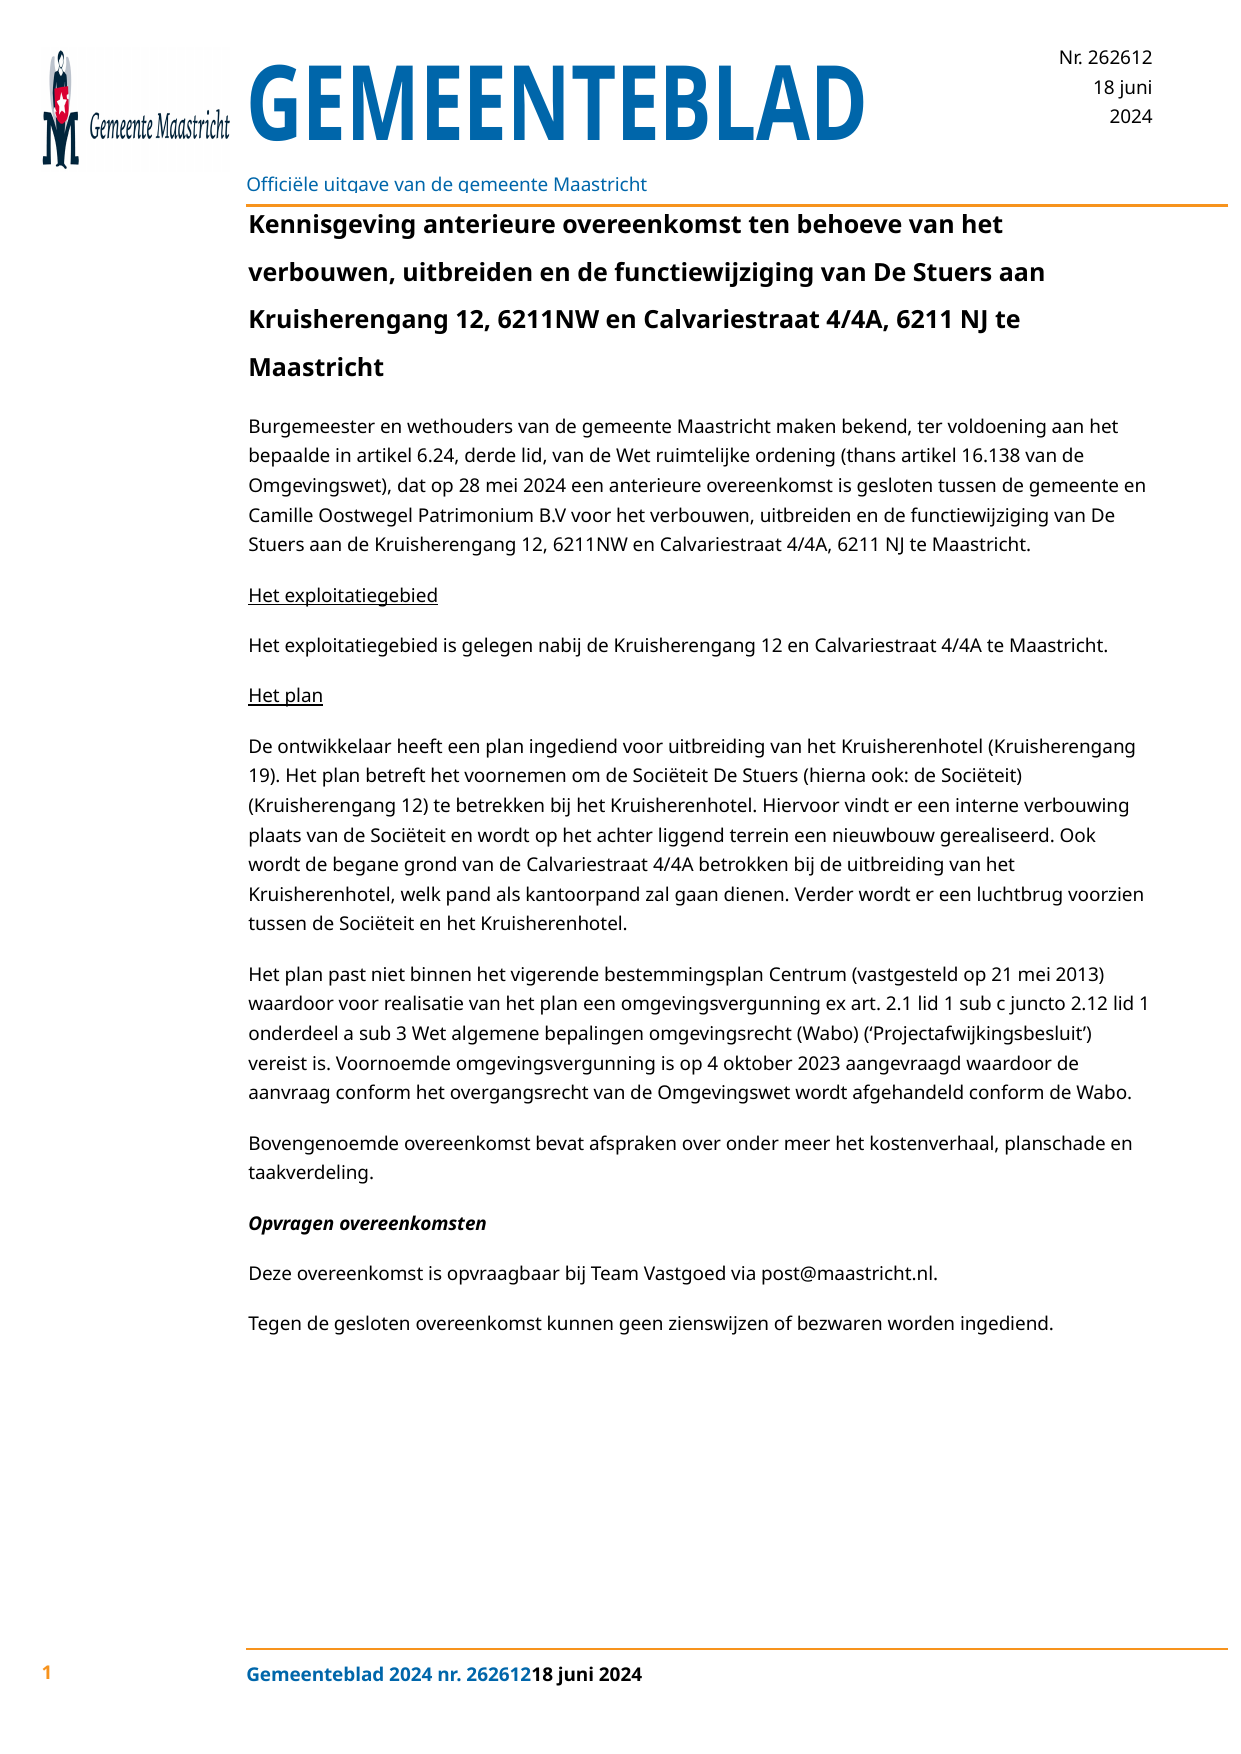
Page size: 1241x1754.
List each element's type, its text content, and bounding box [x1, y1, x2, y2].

text Opvragen overeenkomsten [248, 1210, 1152, 1236]
text Het plan past niet binnen het vigerende bestemmingsplan Centrum (vastgesteld op 21 mei 2013) waardoor voor realisatie van het plan een omgevingsvergunning ex art. 2.1 lid 1 sub c juncto 2.12 lid 1 onderdeel a sub 3 Wet algemene bepalingen omgevingsrecht (Wabo) (‘Projectafwijkingsbesluit’) vereist is. Voornoemde omgevingsvergunning is op 4 oktober 2023 aangevraagd waardoor de aanvraag conform het overgangsrecht van de Omgevingswet wordt afgehandeld conform de Wabo. [248, 961, 1152, 1105]
text Burgemeester en wethouders van de gemeente Maastricht maken bekend, ter voldoening aan het bepaalde in artikel 6.24, derde lid, van de Wet ruimtelijke ordening (thans artikel 16.138 van de Omgevingswet), dat op 28 mei 2024 een anterieure overeenkomst is gesloten tussen de gemeente en Camille Oostwegel Patrimonium B.V voor het verbouwen, uitbreiden en de functiewijziging van De Stuers aan de Kruisherengang 12, 6211NW en Calvariestraat 4/4A, 6211 NJ te Maastricht. [248, 413, 1152, 557]
picture [41, 47, 231, 172]
text Tegen de gesloten overeenkomst kunnen geen zienswijzen of bezwaren worden ingediend. [248, 1311, 1152, 1336]
text Deze overeenkomst is opvraagbaar bij Team Vastgoed via post@maastricht.nl. [248, 1260, 1152, 1286]
text Het exploitatiegebied is gelegen nabij de Kruisherengang 12 en Calvariestraat 4/4A te Maastricht. [248, 632, 1152, 658]
text Het plan [248, 683, 1152, 708]
text Bovengenoemde overeenkomst bevat afspraken over onder meer het kostenverhaal, planschade en taakverdeling. [248, 1130, 1152, 1185]
text Het exploitatiegebied [248, 582, 1152, 608]
text De ontwikkelaar heeft een plan ingediend voor uitbreiding van het Kruisherenhotel (Kruisherengang 19). Het plan betreft het voornemen om de Sociëteit De Stuers (hierna ook: de Sociëteit) (Kruisherengang 12) te betrekken bij het Kruisherenhotel. Hiervoor vindt er een interne verbouwing plaats van de Sociëteit en wordt op het achter liggend terrein een nieuwbouw gerealiseerd. Ook wordt de begane grond van de Calvariestraat 4/4A betrokken bij de uitbreiding van het Kruisherenhotel, welk pand als kantoorpand zal gaan dienen. Verder wordt er een luchtbrug voorzien tussen de Sociëteit en het Kruisherenhotel. [248, 733, 1152, 936]
text Kennisgeving anterieure overeenkomst ten behoeve van het verbouwen, uitbreiden en de functiewijziging van De Stuers aan Kruisherengang 12, 6211NW en Calvariestraat 4/4A, 6211 NJ te Maastricht [248, 207, 1152, 384]
